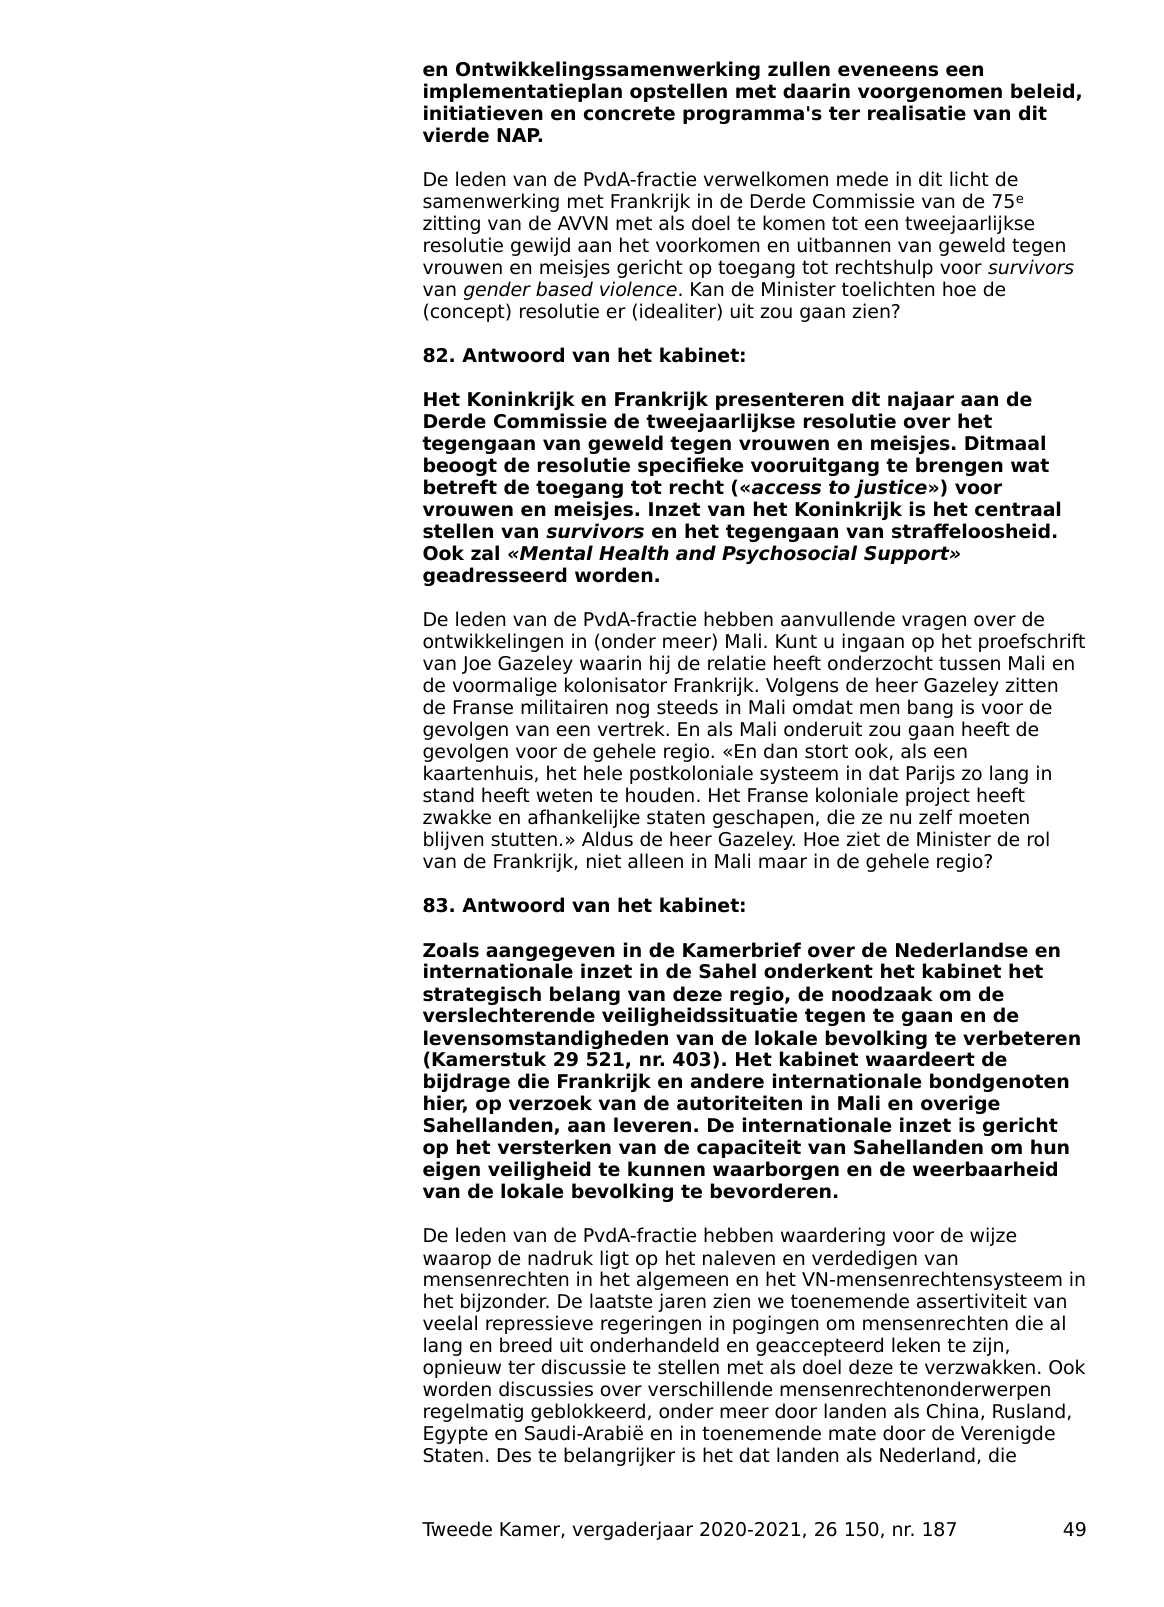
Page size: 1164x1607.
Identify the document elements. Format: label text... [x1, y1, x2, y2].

text Het Koninkrijk en Frankrijk presenteren dit najaar aan de Derde Commissie de tweejaarlijkse resolutie over het tegengaan van geweld tegen vrouwen en meisjes. Ditmaal beoogt de resolutie specifieke vooruitgang te brengen wat betreft de toegang tot recht («access to justice») voor vrouwen en meisjes. Inzet van het Koninkrijk is het centraal stellen van survivors en het tegengaan van straffeloosheid. Ook zal «Mental Health and Psychosocial Support» geadresseerd worden. [422, 389, 1087, 587]
text De leden van de PvdA-fractie hebben aanvullende vragen over de ontwikkelingen in (onder meer) Mali. Kunt u ingaan op het proefschrift van Joe Gazeley waarin hij de relatie heeft onderzocht tussen Mali en de voormalige kolonisator Frankrijk. Volgens de heer Gazeley zitten de Franse militairen nog steeds in Mali omdat men bang is voor de gevolgen van een vertrek. En als Mali onderuit zou gaan heeft de gevolgen voor de gehele regio. «En dan stort ook, als een kaartenhuis, het hele postkoloniale systeem in dat Parijs zo lang in stand heeft weten te houden. Het Franse koloniale project heeft zwakke en afhankelijke staten geschapen, die ze nu zelf moeten blijven stutten.» Aldus de heer Gazeley. Hoe ziet de Minister de rol van de Frankrijk, niet alleen in Mali maar in de gehele regio? [422, 609, 1087, 873]
text en Ontwikkelingssamenwerking zullen eveneens een implementatieplan opstellen met daarin voorgenomen beleid, initiatieven en concrete programma's ter realisatie van dit vierde NAP. [422, 59, 1087, 147]
text De leden van de PvdA-fractie verwelkomen mede in dit licht de samenwerking met Frankrijk in de Derde Commissie van de 75e zitting van de AVVN met als doel te komen tot een tweejaarlijkse resolutie gewijd aan het voorkomen en uitbannen van geweld tegen vrouwen en meisjes gericht op toegang tot rechtshulp voor survivors van gender based violence. Kan de Minister toelichten hoe de (concept) resolutie er (idealiter) uit zou gaan zien? [422, 169, 1087, 323]
subtitle 83. Antwoord van het kabinet: [422, 895, 1087, 917]
text Zoals aangegeven in de Kamerbrief over de Nederlandse en internationale inzet in de Sahel onderkent het kabinet het strategisch belang van deze regio, de noodzaak om de verslechterende veiligheidssituatie tegen te gaan en de levensomstandigheden van de lokale bevolking te verbeteren (Kamerstuk 29 521, nr. 403). Het kabinet waardeert de bijdrage die Frankrijk en andere internationale bondgenoten hier, op verzoek van de autoriteiten in Mali en overige Sahellanden, aan leveren. De internationale inzet is gericht op het versterken van de capaciteit van Sahellanden om hun eigen veiligheid te kunnen waarborgen en de weerbaarheid van de lokale bevolking te bevorderen. [422, 939, 1087, 1203]
text De leden van de PvdA-fractie hebben waardering voor de wijze waarop de nadruk ligt op het naleven en verdedigen van mensenrechten in het algemeen en het VN-mensenrechtensysteem in het bijzonder. De laatste jaren zien we toenemende assertiviteit van veelal repressieve regeringen in pogingen om mensenrechten die al lang en breed uit onderhandeld en geaccepteerd leken te zijn, opnieuw ter discussie te stellen met als doel deze te verzwakken. Ook worden discussies over verschillende mensenrechtenonderwerpen regelmatig geblokkeerd, onder meer door landen als China, Rusland, Egypte en Saudi-Arabië en in toenemende mate door de Verenigde Staten. Des te belangrijker is het dat landen als Nederland, die [422, 1225, 1087, 1467]
subtitle 82. Antwoord van het kabinet: [422, 345, 1087, 367]
